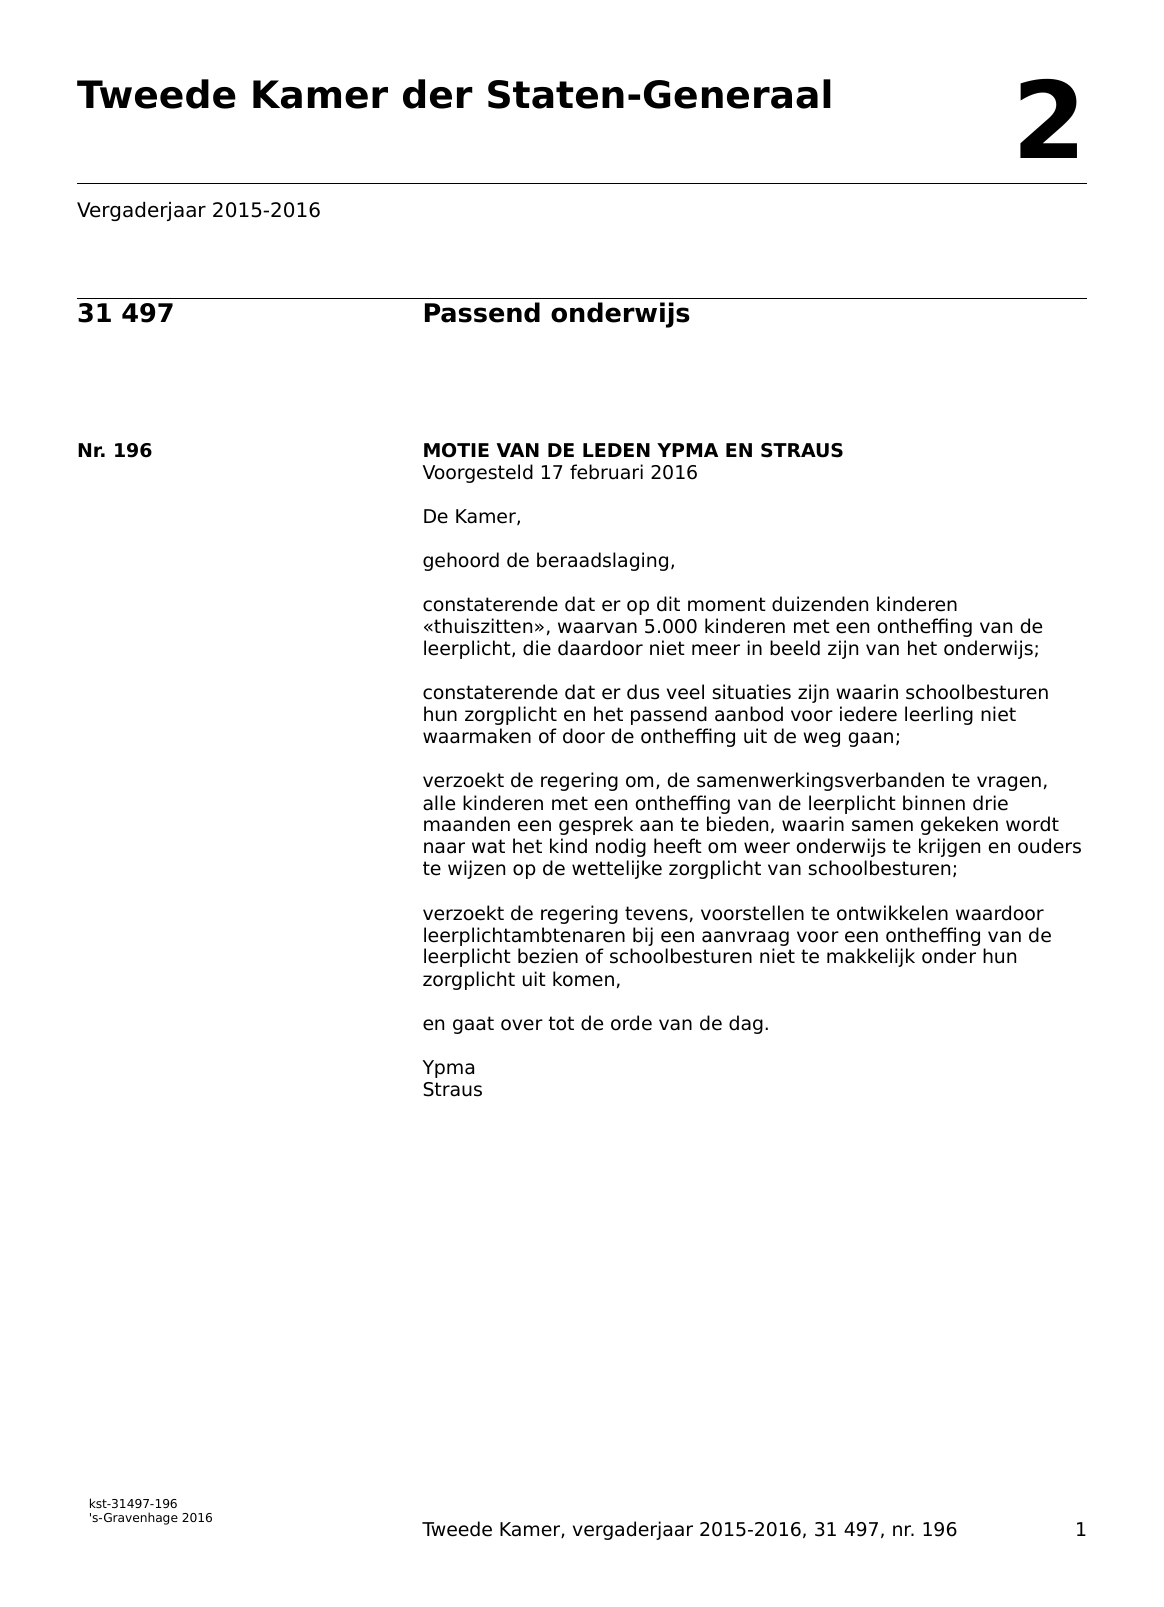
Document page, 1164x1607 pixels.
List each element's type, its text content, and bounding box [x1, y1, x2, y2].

subtitle 31 497 Passend onderwijs [77, 299, 1087, 329]
text constaterende dat er dus veel situaties zijn waarin schoolbesturen hun zorgplicht en het passend aanbod voor iedere leerling niet waarmaken of door de ontheffing uit de weg gaan; [422, 682, 1087, 748]
text Voorgesteld 17 februari 2016 [422, 462, 1087, 484]
text verzoekt de regering om, de samenwerkingsverbanden te vragen, alle kinderen met een ontheffing van de leerplicht binnen drie maanden een gesprek aan te bieden, waarin samen gekeken wordt naar wat het kind nodig heeft om weer onderwijs te krijgen en ouders te wijzen op de wettelijke zorgplicht van schoolbesturen; [422, 770, 1087, 880]
text constaterende dat er op dit moment duizenden kinderen «thuiszitten», waarvan 5.000 kinderen met een ontheffing van de leerplicht, die daardoor niet meer in beeld zijn van het onderwijs; [422, 594, 1087, 660]
table_header Tweede Kamer der Staten-Generaal [77, 59, 886, 183]
subtitle Nr. 196 MOTIE VAN DE LEDEN YPMA EN STRAUS [77, 440, 1087, 462]
text 's-Gravenhage 2016 [88, 1511, 323, 1525]
text en gaat over tot de orde van de dag. [422, 1013, 1087, 1034]
text De Kamer, [422, 506, 1087, 528]
table_header 2 [886, 59, 1087, 183]
text Straus [422, 1079, 1087, 1101]
table_cell Vergaderjaar 2015-2016 [77, 184, 1087, 298]
text verzoekt de regering tevens, voorstellen te ontwikkelen waardoor leerplichtambtenaren bij een aanvraag voor een ontheffing van de leerplicht bezien of schoolbesturen niet te makkelijk onder hun zorgplicht uit komen, [422, 902, 1087, 990]
text Ypma [422, 1057, 1087, 1079]
text kst-31497-196 [88, 1497, 323, 1511]
text gehoord de beraadslaging, [422, 550, 1087, 572]
